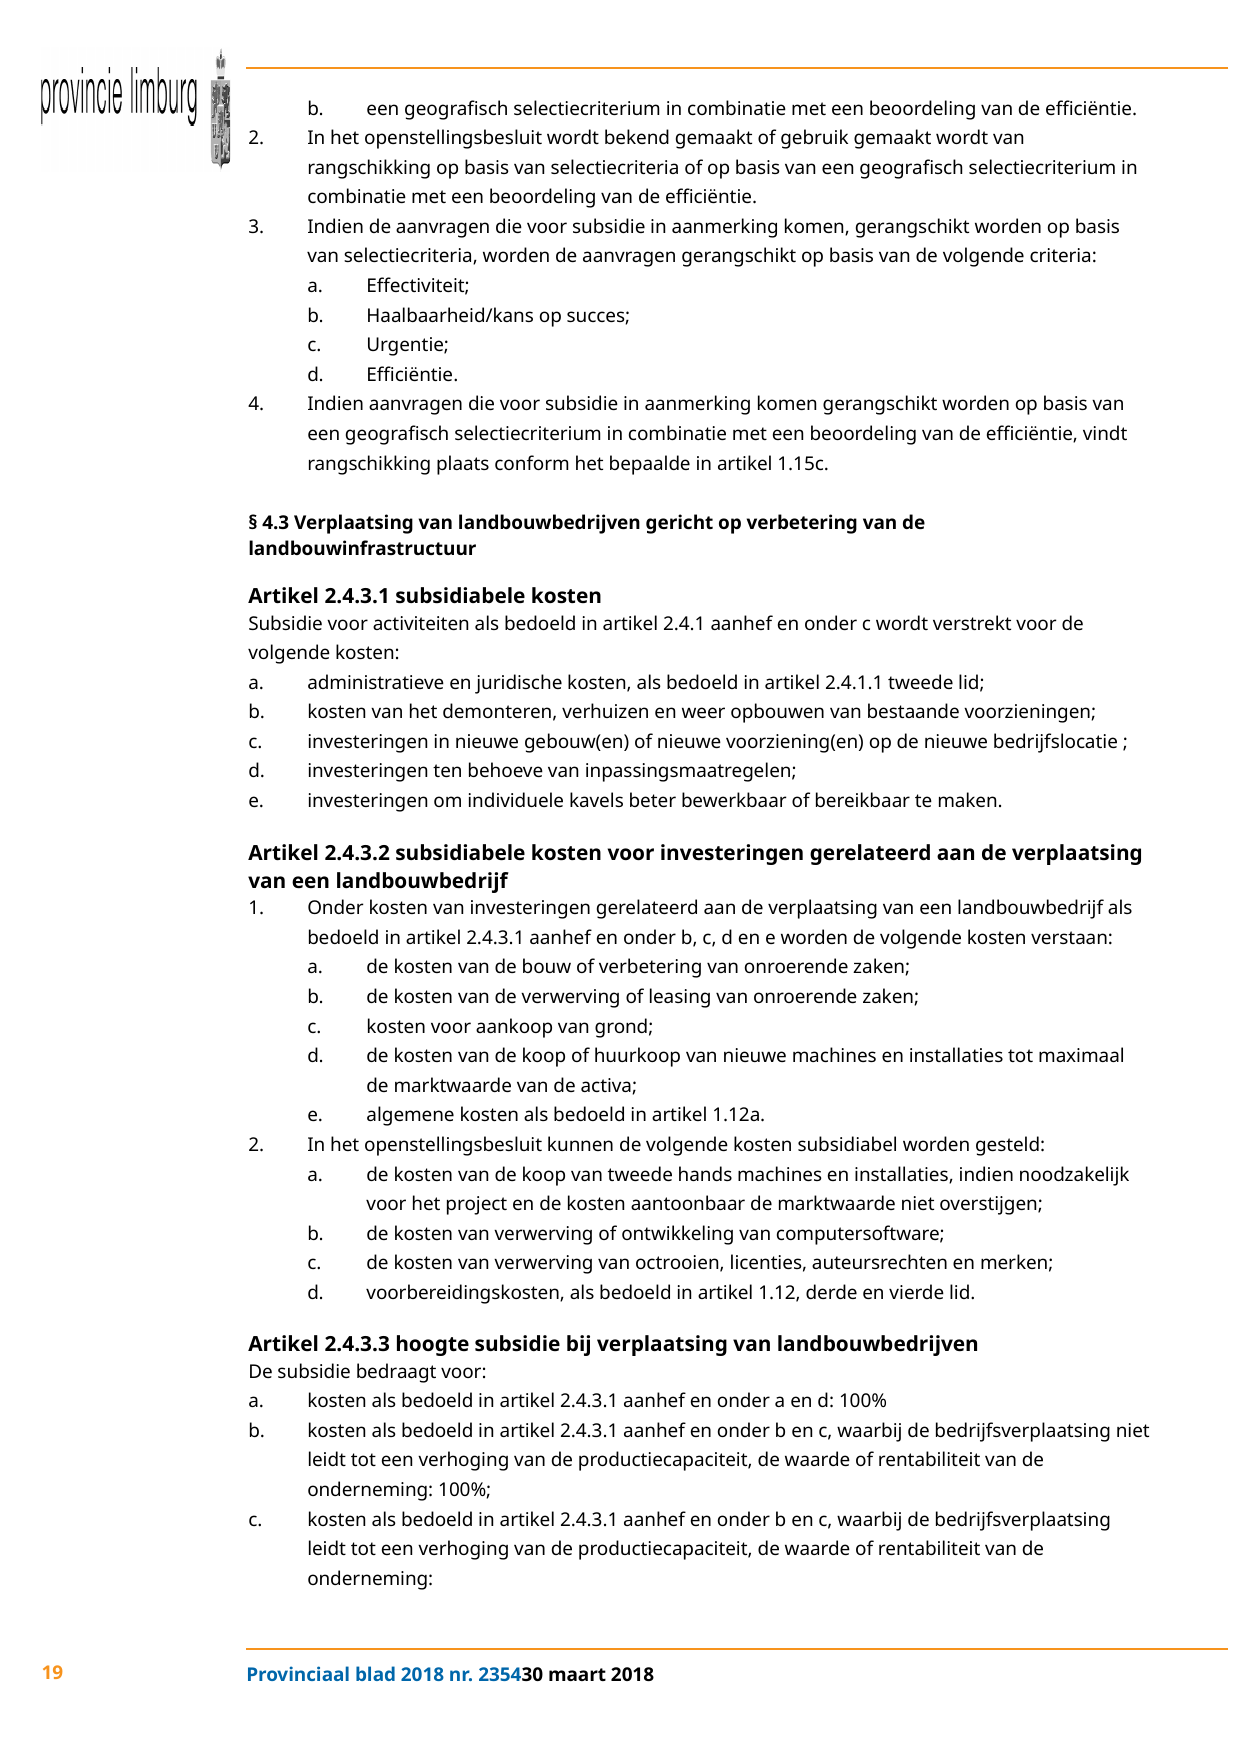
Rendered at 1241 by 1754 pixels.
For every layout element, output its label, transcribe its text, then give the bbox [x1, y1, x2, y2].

list Efficiëntie. [307, 361, 1152, 387]
list de kosten van verwerving van octrooien, licenties, auteursrechten en merken; [307, 1249, 1152, 1275]
list Urgentie; [307, 331, 1152, 357]
list kosten als bedoeld in artikel 2.4.3.1 aanhef en onder b en c, waarbij de bedrijfsverplaatsing leidt tot een verhoging van de productiecapaciteit, de waarde of rentabiliteit van de onderneming: [248, 1506, 1152, 1591]
picture [41, 47, 231, 172]
list kosten als bedoeld in artikel 2.4.3.1 aanhef en onder a en d: 100% [248, 1387, 1152, 1413]
list de kosten van de koop van tweede hands machines en installaties, indien noodzakelijk voor het project en de kosten aantoonbaar de marktwaarde niet overstijgen; [307, 1161, 1152, 1216]
text Subsidie voor activiteiten als bedoeld in artikel 2.4.1 aanhef en onder c wordt verstrekt voor de volgende kosten: [248, 610, 1152, 665]
list Onder kosten van investeringen gerelateerd aan de verplaatsing van een landbouwbedrijf als bedoeld in artikel 2.4.3.1 aanhef en onder b, c, d en e worden de volgende kosten verstaan: [248, 894, 1152, 950]
list kosten voor aankoop van grond; [307, 1013, 1152, 1038]
list Haalbaarheid/kans op succes; [307, 302, 1152, 328]
text De subsidie bedraagt voor: [248, 1358, 1152, 1384]
list een geografisch selectiecriterium in combinatie met een beoordeling van de efficiëntie. [307, 95, 1152, 121]
list administratieve en juridische kosten, als bedoeld in artikel 2.4.1.1 tweede lid; [248, 669, 1152, 694]
list In het openstellingsbesluit kunnen de volgende kosten subsidiabel worden gesteld: [248, 1131, 1152, 1157]
list de kosten van de bouw of verbetering van onroerende zaken; [307, 954, 1152, 979]
list investeringen ten behoeve van inpassingsmaatregelen; [248, 758, 1152, 783]
list Effectiviteit; [307, 272, 1152, 298]
list de kosten van de koop of huurkoop van nieuwe machines en installaties tot maximaal de marktwaarde van de activa; [307, 1042, 1152, 1098]
text § 4.3 Verplaatsing van landbouwbedrijven gericht op verbetering van de landbouwinfrastructuur [248, 509, 1152, 560]
text Artikel 2.4.3.1 subsidiabele kosten [248, 581, 1152, 610]
list investeringen om individuele kavels beter bewerkbaar of bereikbaar te maken. [248, 787, 1152, 813]
list voorbereidingskosten, als bedoeld in artikel 1.12, derde en vierde lid. [307, 1279, 1152, 1305]
list Indien aanvragen die voor subsidie in aanmerking komen gerangschikt worden op basis van een geografisch selectiecriterium in combinatie met een beoordeling van de efficiëntie, vindt rangschikking plaats conform het bepaalde in artikel 1.15c. [248, 391, 1152, 476]
list Indien de aanvragen die voor subsidie in aanmerking komen, gerangschikt worden op basis van selectiecriteria, worden de aanvragen gerangschikt op basis van de volgende criteria: [248, 213, 1152, 268]
list algemene kosten als bedoeld in artikel 1.12a. [307, 1102, 1152, 1127]
list kosten als bedoeld in artikel 2.4.3.1 aanhef en onder b en c, waarbij de bedrijfsverplaatsing niet leidt tot een verhoging van de productiecapaciteit, de waarde of rentabiliteit van de onderneming: 100%; [248, 1417, 1152, 1502]
text Artikel 2.4.3.2 subsidiabele kosten voor investeringen gerelateerd aan de verplaatsing van een landbouwbedrijf [248, 838, 1152, 894]
list kosten van het demonteren, verhuizen en weer opbouwen van bestaande voorzieningen; [248, 698, 1152, 724]
list de kosten van de verwerving of leasing van onroerende zaken; [307, 983, 1152, 1009]
list In het openstellingsbesluit wordt bekend gemaakt of gebruik gemaakt wordt van rangschikking op basis van selectiecriteria of op basis van een geografisch selectiecriterium in combinatie met een beoordeling van de efficiëntie. [248, 124, 1152, 209]
list investeringen in nieuwe gebouw(en) of nieuwe voorziening(en) op de nieuwe bedrijfslocatie ; [248, 728, 1152, 754]
text Artikel 2.4.3.3 hoogte subsidie bij verplaatsing van landbouwbedrijven [248, 1329, 1152, 1358]
list de kosten van verwerving of ontwikkeling van computersoftware; [307, 1220, 1152, 1246]
